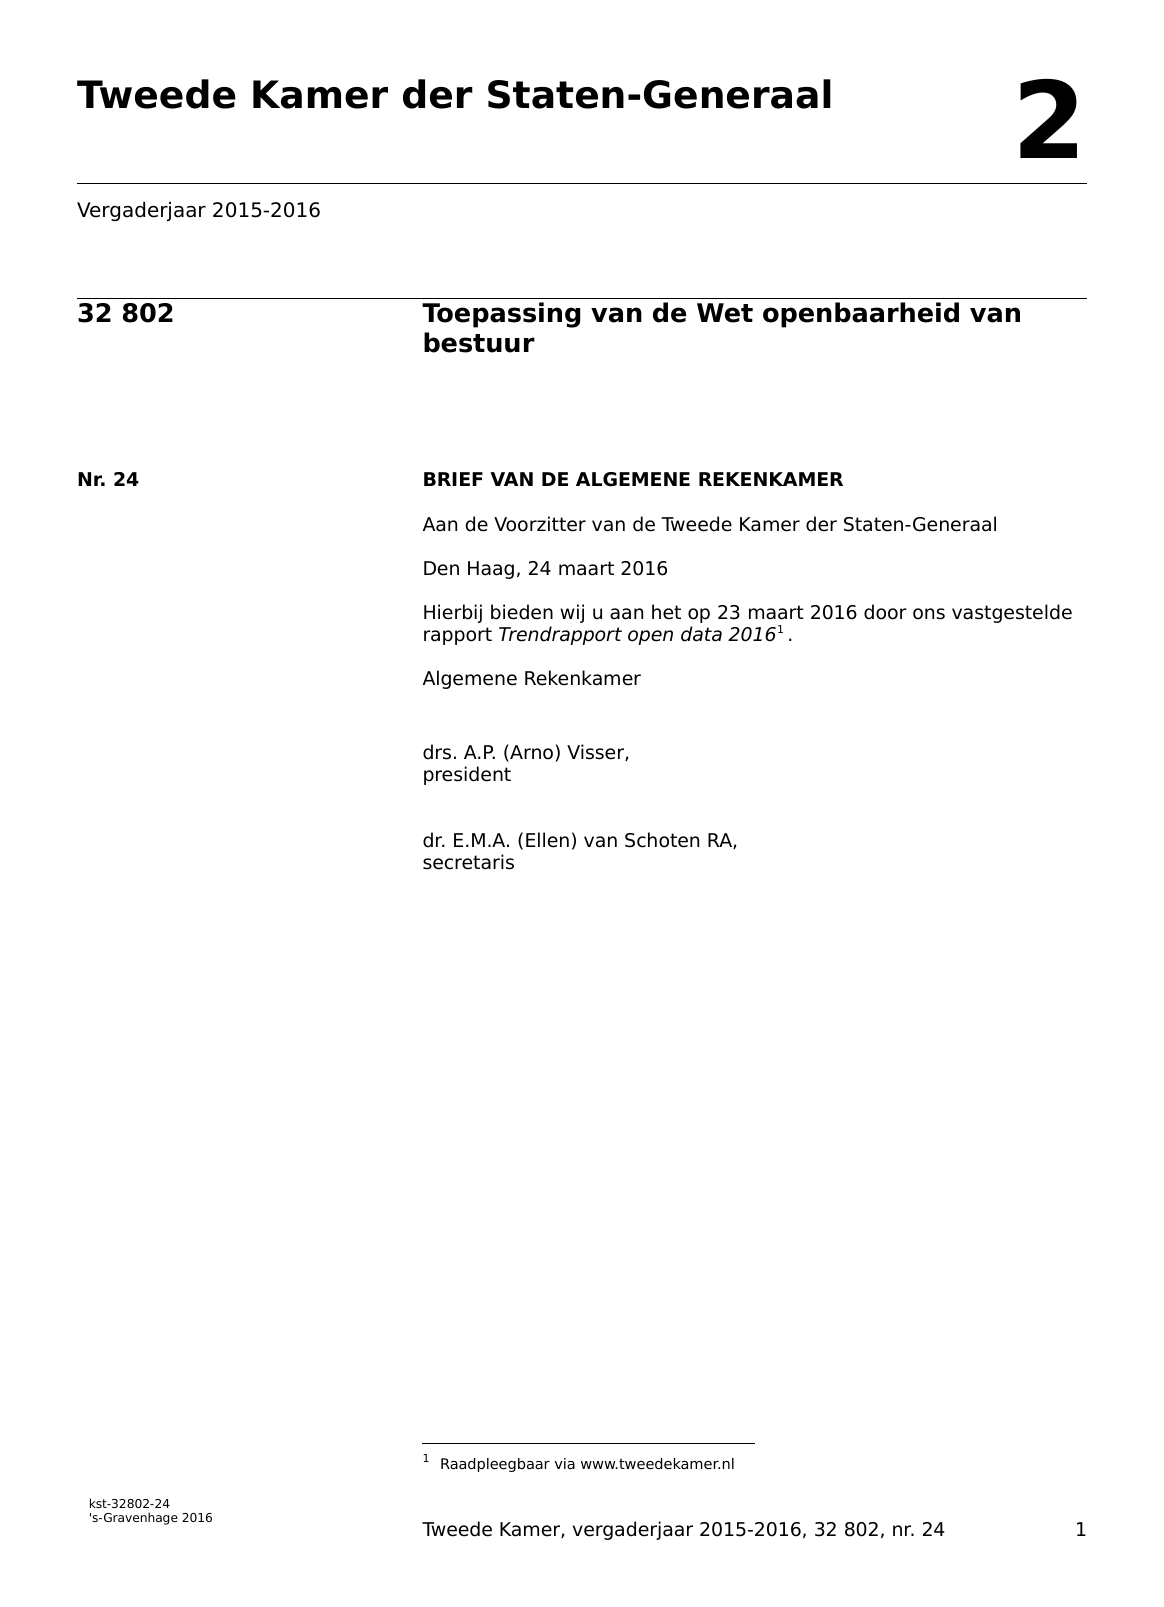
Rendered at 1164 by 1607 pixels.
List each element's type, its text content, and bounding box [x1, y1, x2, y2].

subtitle 32 802 Toepassing van de Wet openbaarheid van bestuur [77, 299, 1087, 358]
text Algemene Rekenkamer [422, 668, 1087, 690]
table_header Tweede Kamer der Staten-Generaal [77, 59, 886, 183]
text Aan de Voorzitter van de Tweede Kamer der Staten-Generaal [422, 513, 1087, 536]
text Den Haag, 24 maart 2016 [422, 558, 1087, 580]
text drs. A.P. (Arno) Visser, president [422, 720, 1087, 786]
text Hierbij bieden wij u aan het op 23 maart 2016 door ons vastgestelde rapport Trendrapport open data 2016. [422, 602, 1087, 646]
text dr. E.M.A. (Ellen) van Schoten RA, secretaris [422, 808, 1087, 874]
text kst-32802-24 [88, 1497, 323, 1511]
table_header 2 [886, 59, 1087, 183]
subtitle Nr. 24 BRIEF VAN DE ALGEMENE REKENKAMER [77, 469, 1087, 491]
text 's-Gravenhage 2016 [88, 1511, 323, 1525]
text Raadpleegbaar via www.tweedekamer.nl [422, 1452, 1087, 1474]
table_cell Vergaderjaar 2015-2016 [77, 184, 1087, 298]
